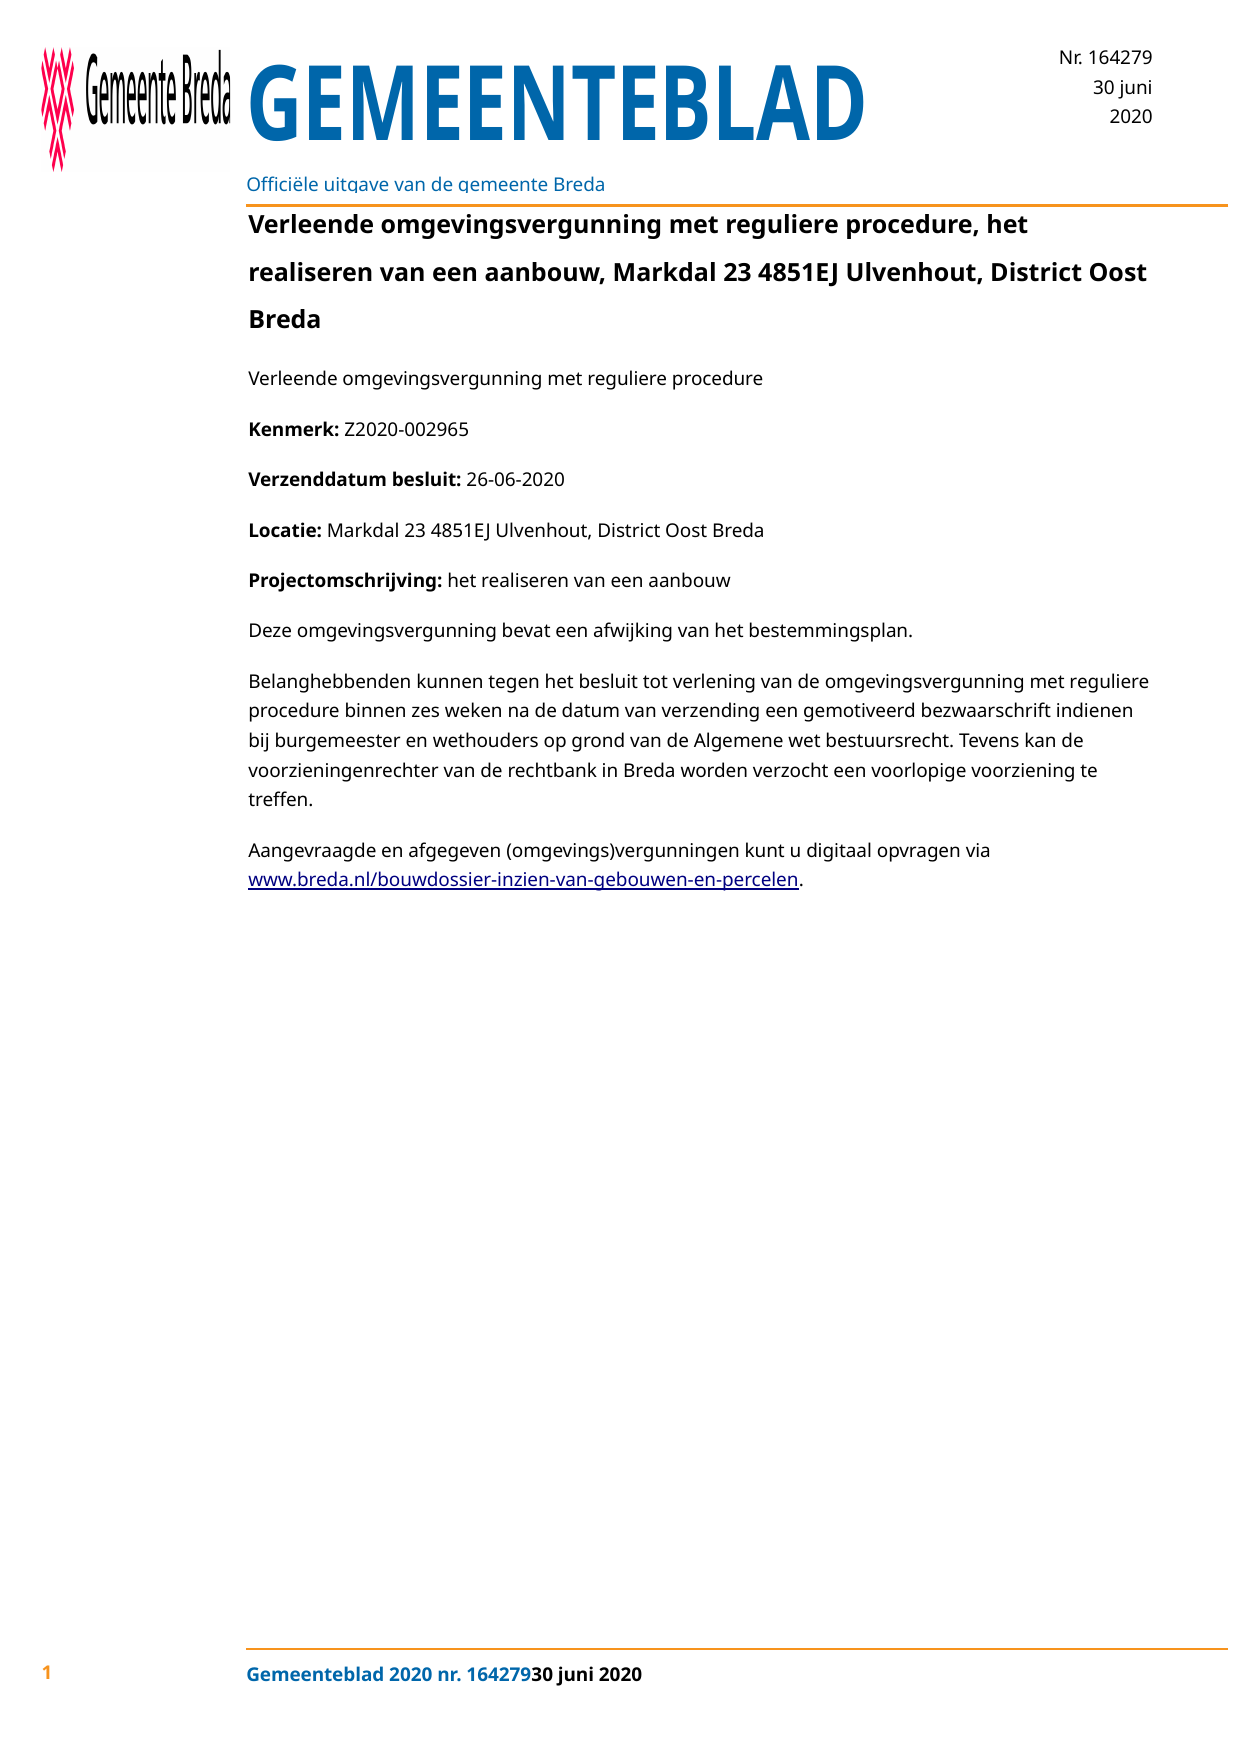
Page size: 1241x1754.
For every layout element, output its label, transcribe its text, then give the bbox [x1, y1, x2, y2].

text Verzenddatum besluit: 26-06-2020 [248, 466, 1152, 492]
text Projectomschrijving: het realiseren van een aanbouw [248, 567, 1152, 593]
text Deze omgevingsvergunning bevat een afwijking van het bestemmingsplan. [248, 618, 1152, 643]
picture [41, 47, 231, 172]
text Verleende omgevingsvergunning met reguliere procedure, het realiseren van een aanbouw, Markdal 23 4851EJ Ulvenhout, District Oost Breda [248, 207, 1152, 336]
text Kenmerk: Z2020-002965 [248, 416, 1152, 442]
text Verleende omgevingsvergunning met reguliere procedure [248, 366, 1152, 391]
text Belanghebbenden kunnen tegen het besluit tot verlening van de omgevingsvergunning met reguliere procedure binnen zes weken na de datum van verzending een gemotiveerd bezwaarschrift indienen bij burgemeester en wethouders op grond van de Algemene wet bestuursrecht. Tevens kan de voorzieningenrechter van de rechtbank in Breda worden verzocht een voorlopige voorziening te treffen. [248, 668, 1152, 812]
text Aangevraagde en afgegeven (omgevings)vergunningen kunt u digitaal opvragen via www.breda.nl/bouwdossier-inzien-van-gebouwen-en-percelen. [248, 837, 1152, 892]
text Locatie: Markdal 23 4851EJ Ulvenhout, District Oost Breda [248, 517, 1152, 542]
